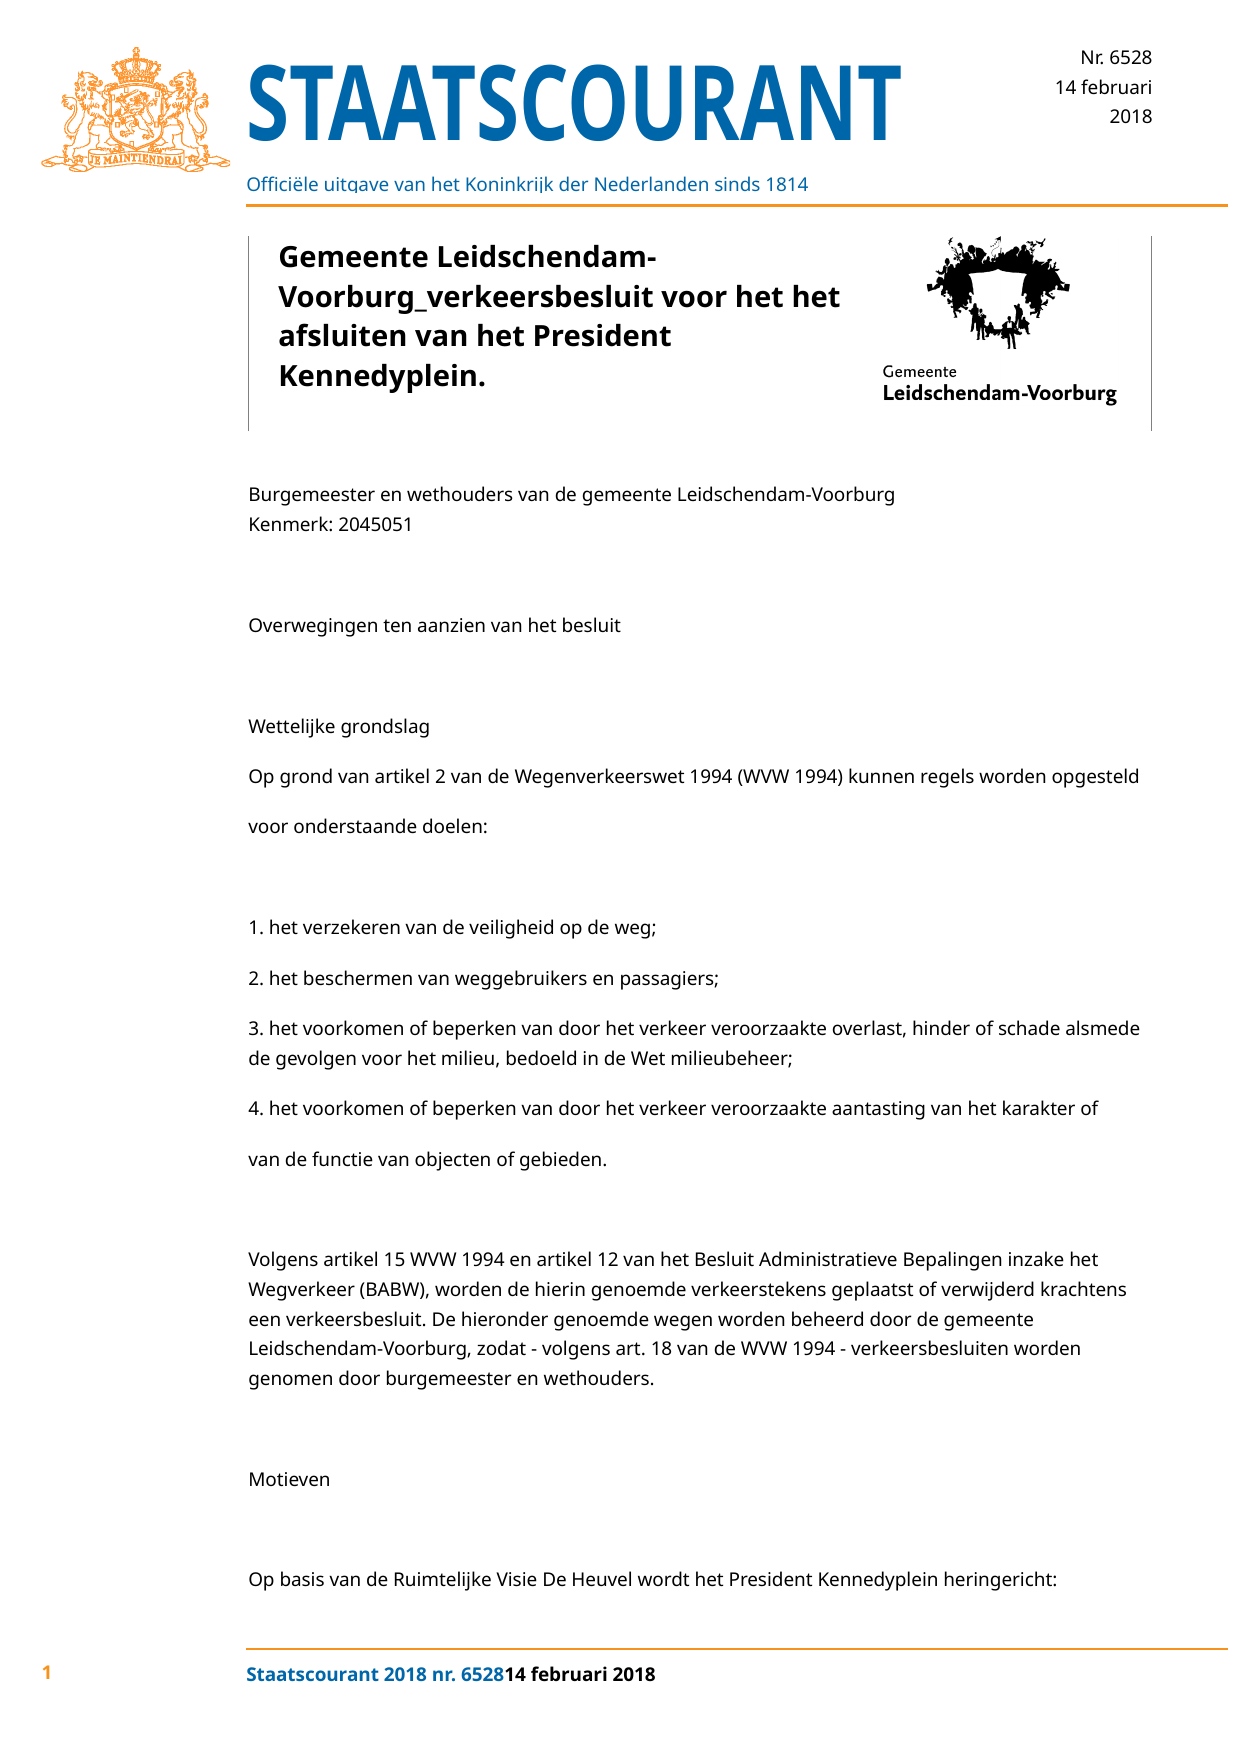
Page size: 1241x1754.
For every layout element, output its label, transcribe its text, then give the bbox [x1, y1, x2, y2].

picture [41, 47, 231, 172]
text 4. het voorkomen of beperken van door het verkeer veroorzaakte aantasting van het karakter of [248, 1095, 1152, 1121]
text Overwegingen ten aanzien van het besluit [248, 612, 1152, 638]
text voor onderstaande doelen: [248, 814, 1152, 839]
text Volgens artikel 15 WVW 1994 en artikel 12 van het Besluit Administratieve Bepalingen inzake het Wegverkeer (BABW), worden de hierin genoemde verkeerstekens geplaatst of verwijderd krachtens een verkeersbesluit. De hieronder genoemde wegen worden beheerd door de gemeente Leidschendam-Voorburg, zodat - volgens art. 18 van de WVW 1994 - verkeersbesluiten worden genomen door burgemeester en wethouders. [248, 1247, 1152, 1391]
text Kenmerk: 2045051 [248, 511, 1152, 537]
text van de functie van objecten of gebieden. [248, 1146, 1152, 1172]
text Burgemeester en wethouders van de gemeente Leidschendam-Voorburg [248, 482, 1152, 507]
picture [882, 236, 1119, 406]
text Motieven [248, 1466, 1152, 1492]
text Wettelijke grondslag [248, 713, 1152, 739]
text Op basis van de Ruimtelijke Visie De Heuvel wordt het President Kennedyplein heringericht: [248, 1567, 1152, 1592]
text 2. het beschermen van weggebruikers en passagiers; [248, 965, 1152, 991]
table_header Gemeente Leidschendam-Voorburg_verkeersbesluit voor het het afsluiten van het President Kennedyplein. [249, 236, 850, 431]
table_header [850, 236, 1151, 431]
text Op grond van artikel 2 van de Wegenverkeerswet 1994 (WVW 1994) kunnen regels worden opgesteld [248, 763, 1152, 789]
text 1. het verzekeren van de veiligheid op de weg; [248, 914, 1152, 940]
text 3. het voorkomen of beperken van door het verkeer veroorzaakte overlast, hinder of schade alsmede de gevolgen voor het milieu, bedoeld in de Wet milieubeheer; [248, 1015, 1152, 1071]
